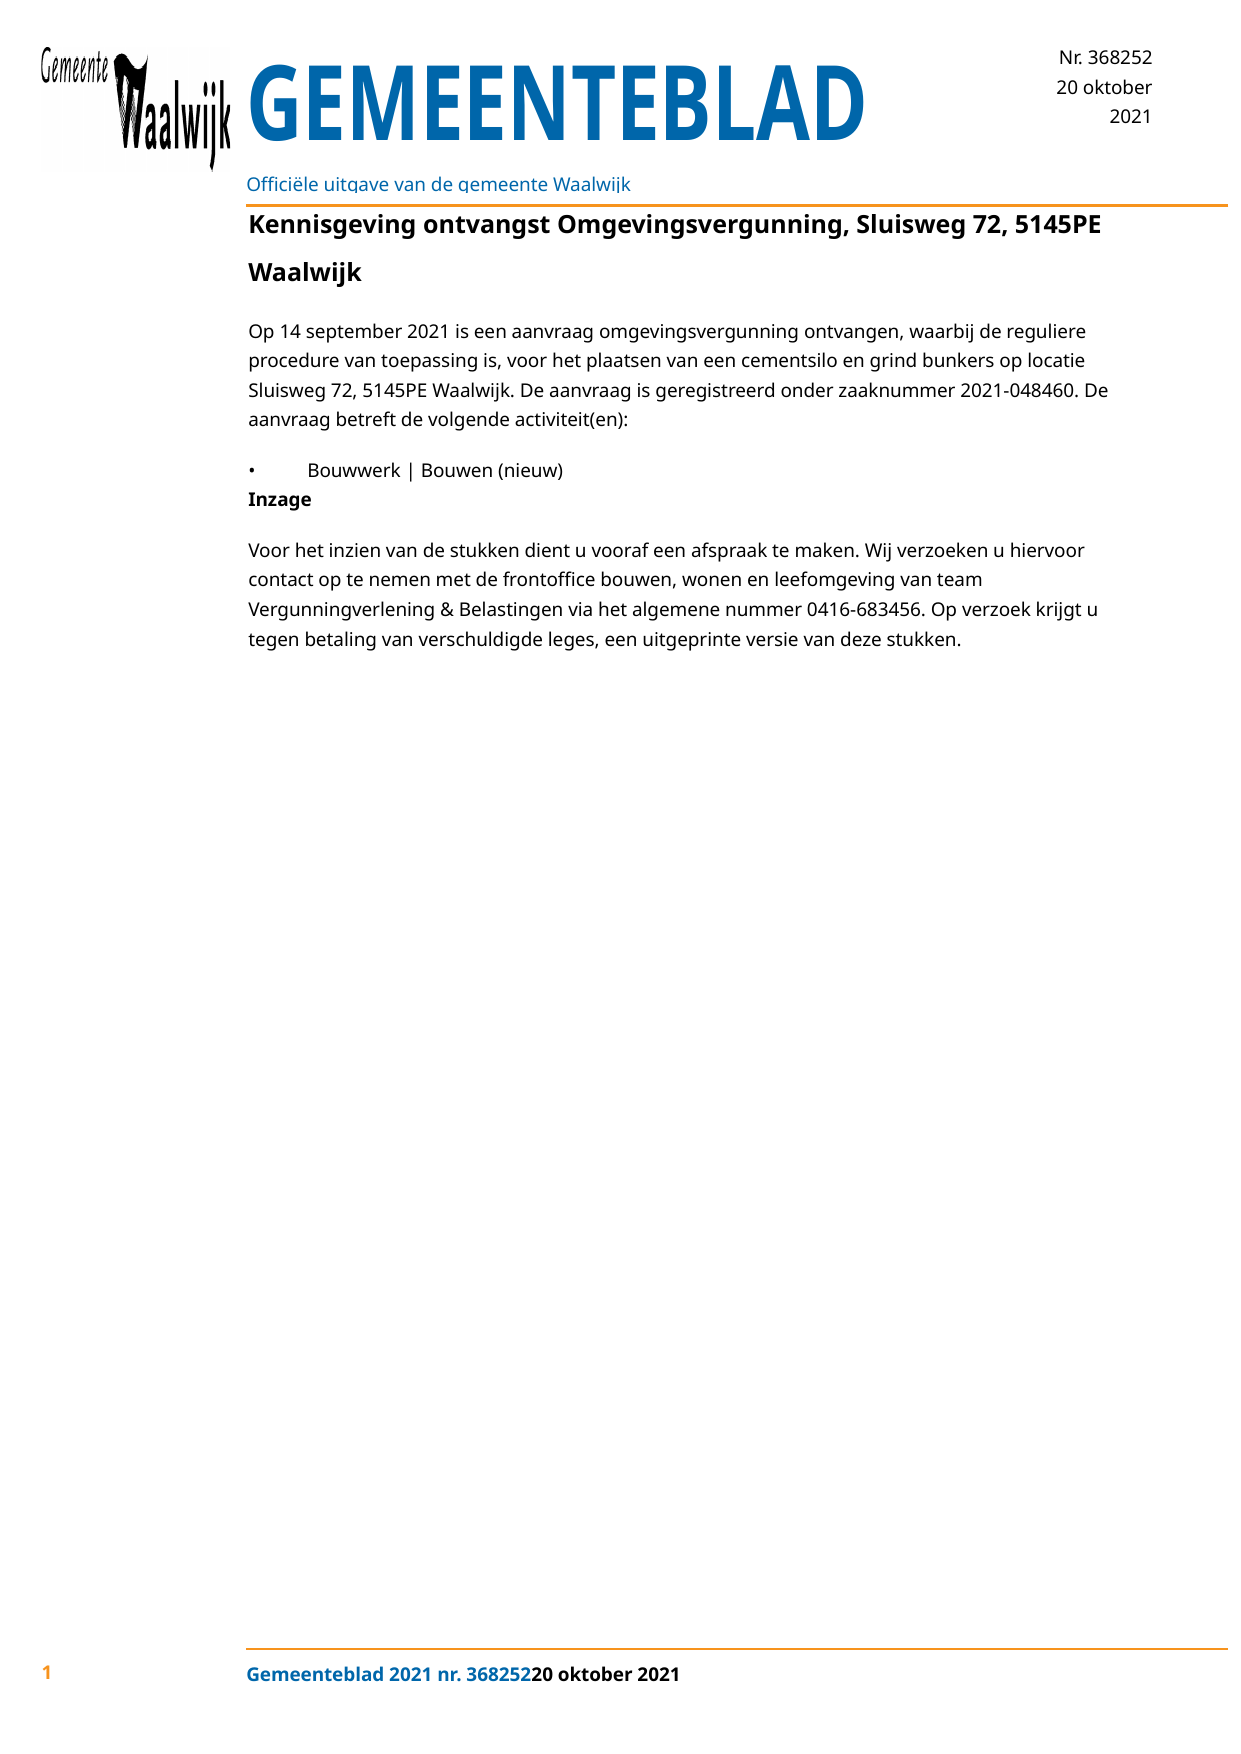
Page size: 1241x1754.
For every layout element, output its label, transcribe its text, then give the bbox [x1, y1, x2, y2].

text Inzage [248, 487, 1152, 512]
list Bouwwerk | Bouwen (nieuw) [248, 457, 1152, 483]
text Kennisgeving ontvangst Omgevingsvergunning, Sluisweg 72, 5145PE Waalwijk [248, 207, 1152, 288]
text Voor het inzien van de stukken dient u vooraf een afspraak te maken. Wij verzoeken u hiervoor contact op te nemen met de frontoffice bouwen, wonen en leefomgeving van team Vergunningverlening & Belastingen via het algemene nummer 0416-683456. Op verzoek krijgt u tegen betaling van verschuldigde leges, een uitgeprinte versie van deze stukken. [248, 537, 1152, 652]
picture [41, 47, 231, 172]
text Op 14 september 2021 is een aanvraag omgevingsvergunning ontvangen, waarbij de reguliere procedure van toepassing is, voor het plaatsen van een cementsilo en grind bunkers op locatie Sluisweg 72, 5145PE Waalwijk. De aanvraag is geregistreerd onder zaaknummer 2021-048460. De aanvraag betreft de volgende activiteit(en): [248, 318, 1152, 432]
